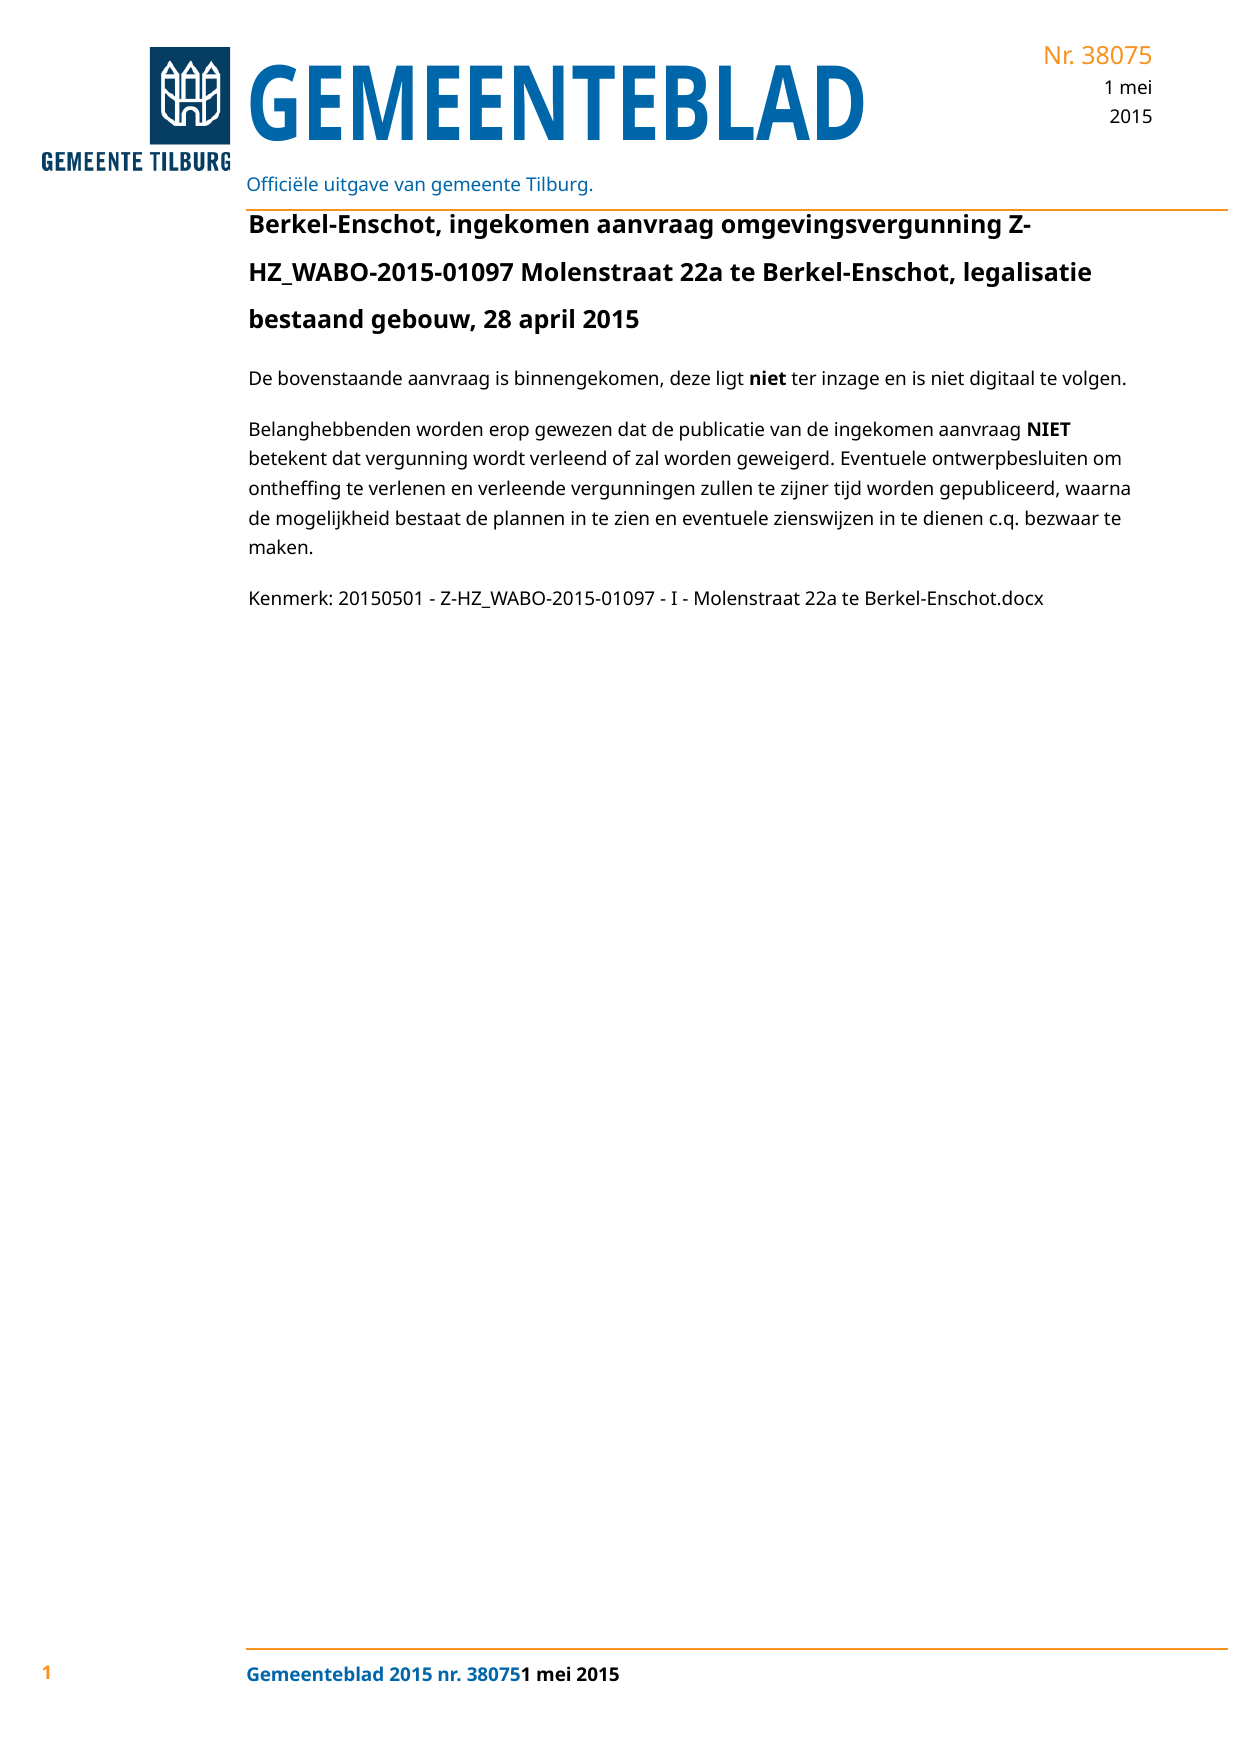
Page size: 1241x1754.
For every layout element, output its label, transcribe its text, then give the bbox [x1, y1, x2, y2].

text Belanghebbenden worden erop gewezen dat de publicatie van de ingekomen aanvraag NIET betekent dat vergunning wordt verleend of zal worden geweigerd. Eventuele ontwerpbesluiten om ontheffing te verlenen en verleende vergunningen zullen te zijner tijd worden gepubliceerd, waarna de mogelijkheid bestaat de plannen in te zien en eventuele zienswijzen in te dienen c.q. bezwaar te maken. [248, 416, 1152, 560]
text Kenmerk: 20150501 - Z-HZ_WABO-2015-01097 - I - Molenstraat 22a te Berkel-Enschot.docx [248, 585, 1152, 610]
text De bovenstaande aanvraag is binnengekomen, deze ligt niet ter inzage en is niet digitaal te volgen. [248, 366, 1152, 391]
text Berkel-Enschot, ingekomen aanvraag omgevingsvergunning Z-HZ_WABO-2015-01097 Molenstraat 22a te Berkel-Enschot, legalisatie bestaand gebouw, 28 april 2015 [248, 211, 1152, 336]
picture [41, 47, 231, 172]
